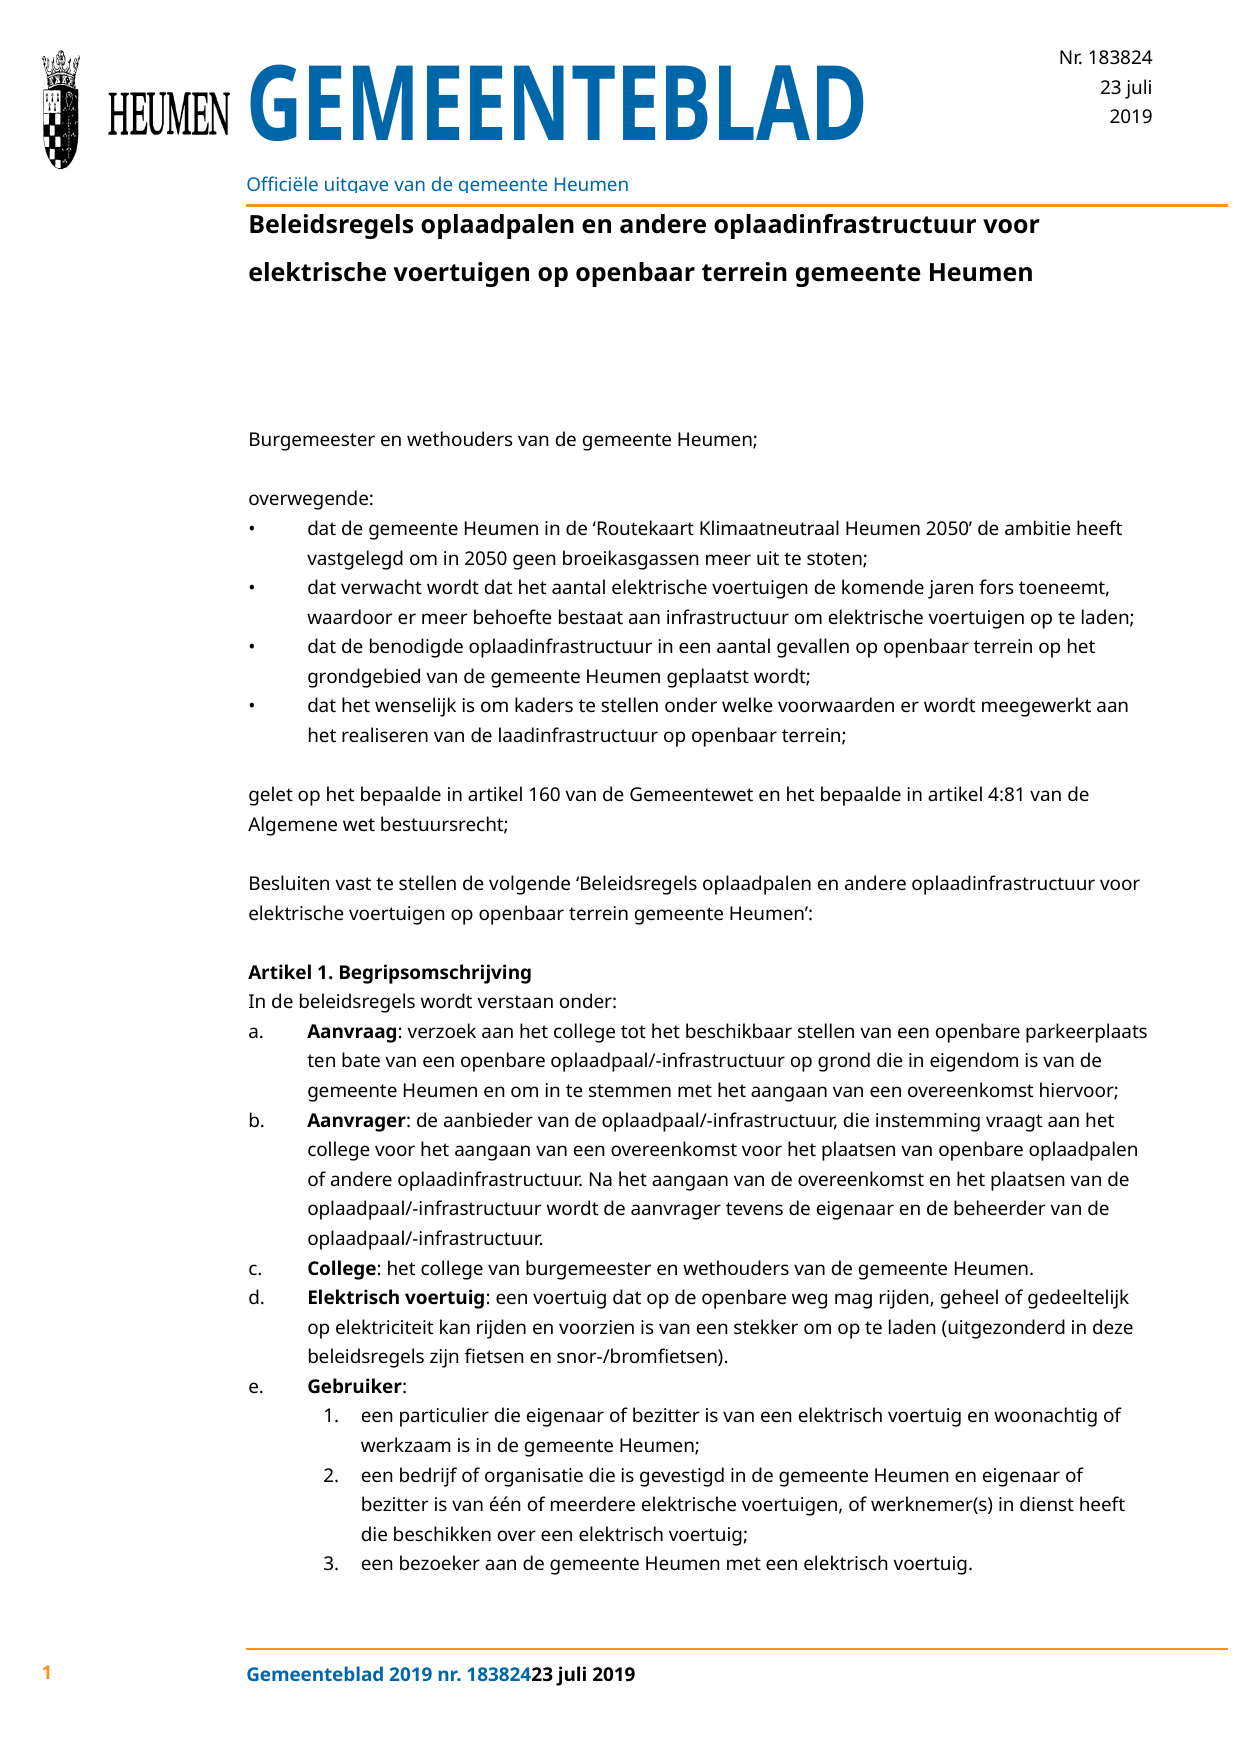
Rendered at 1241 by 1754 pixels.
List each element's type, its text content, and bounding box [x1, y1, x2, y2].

text Artikel 1. Begripsomschrijving [248, 959, 1152, 984]
list Aanvraag: verzoek aan het college tot het beschikbaar stellen van een openbare parkeerplaats ten bate van een openbare oplaadpaal/-infrastructuur op grond die in eigendom is van de gemeente Heumen en om in te stemmen met het aangaan van een overeenkomst hiervoor; [248, 1018, 1152, 1103]
list Elektrisch voertuig: een voertuig dat op de openbare weg mag rijden, geheel of gedeeltelijk op elektriciteit kan rijden en voorzien is van een stekker om op te laden (uitgezonderd in deze beleidsregels zijn fietsen en snor-/bromfietsen). [248, 1284, 1152, 1369]
list Gebruiker: [248, 1373, 1152, 1399]
text In de beleidsregels wordt verstaan onder: [248, 988, 1152, 1014]
list dat verwacht wordt dat het aantal elektrische voertuigen de komende jaren fors toeneemt, waardoor er meer behoefte bestaat aan infrastructuur om elektrische voertuigen op te laden; [248, 574, 1152, 629]
list dat de gemeente Heumen in de ‘Routekaart Klimaatneutraal Heumen 2050’ de ambitie heeft vastgelegd om in 2050 geen broeikasgassen meer uit te stoten; [248, 515, 1152, 570]
text Burgemeester en wethouders van de gemeente Heumen; [248, 426, 1152, 452]
list Aanvrager: de aanbieder van de oplaadpaal/-infrastructuur, die instemming vraagt aan het college voor het aangaan van een overeenkomst voor het plaatsen van openbare oplaadpalen of andere oplaadinfrastructuur. Na het aangaan van de overeenkomst en het plaatsen van de oplaadpaal/-infrastructuur wordt de aanvrager tevens de eigenaar en de beheerder van de oplaadpaal/-infrastructuur. [248, 1107, 1152, 1251]
list een bedrijf of organisatie die is gevestigd in de gemeente Heumen en eigenaar of bezitter is van één of meerdere elektrische voertuigen, of werknemer(s) in dienst heeft die beschikken over een elektrisch voertuig; [323, 1462, 1152, 1547]
text Beleidsregels oplaadpalen en andere oplaadinfrastructuur voor elektrische voertuigen op openbaar terrein gemeente Heumen [248, 207, 1152, 288]
list een bezoeker aan de gemeente Heumen met een elektrisch voertuig. [323, 1551, 1152, 1576]
list dat het wenselijk is om kaders te stellen onder welke voorwaarden er wordt meegewerkt aan het realiseren van de laadinfrastructuur op openbaar terrein; [248, 693, 1152, 748]
list College: het college van burgemeester en wethouders van de gemeente Heumen. [248, 1255, 1152, 1280]
text Besluiten vast te stellen de volgende ‘Beleidsregels oplaadpalen en andere oplaadinfrastructuur voor elektrische voertuigen op openbaar terrein gemeente Heumen’: [248, 870, 1152, 925]
text overwegende: [248, 486, 1152, 511]
picture [41, 47, 231, 172]
list een particulier die eigenaar of bezitter is van een elektrisch voertuig en woonachtig of werkzaam is in de gemeente Heumen; [323, 1403, 1152, 1458]
text gelet op het bepaalde in artikel 160 van de Gemeentewet en het bepaalde in artikel 4:81 van de Algemene wet bestuursrecht; [248, 781, 1152, 837]
list dat de benodigde oplaadinfrastructuur in een aantal gevallen op openbaar terrein op het grondgebied van de gemeente Heumen geplaatst wordt; [248, 633, 1152, 689]
